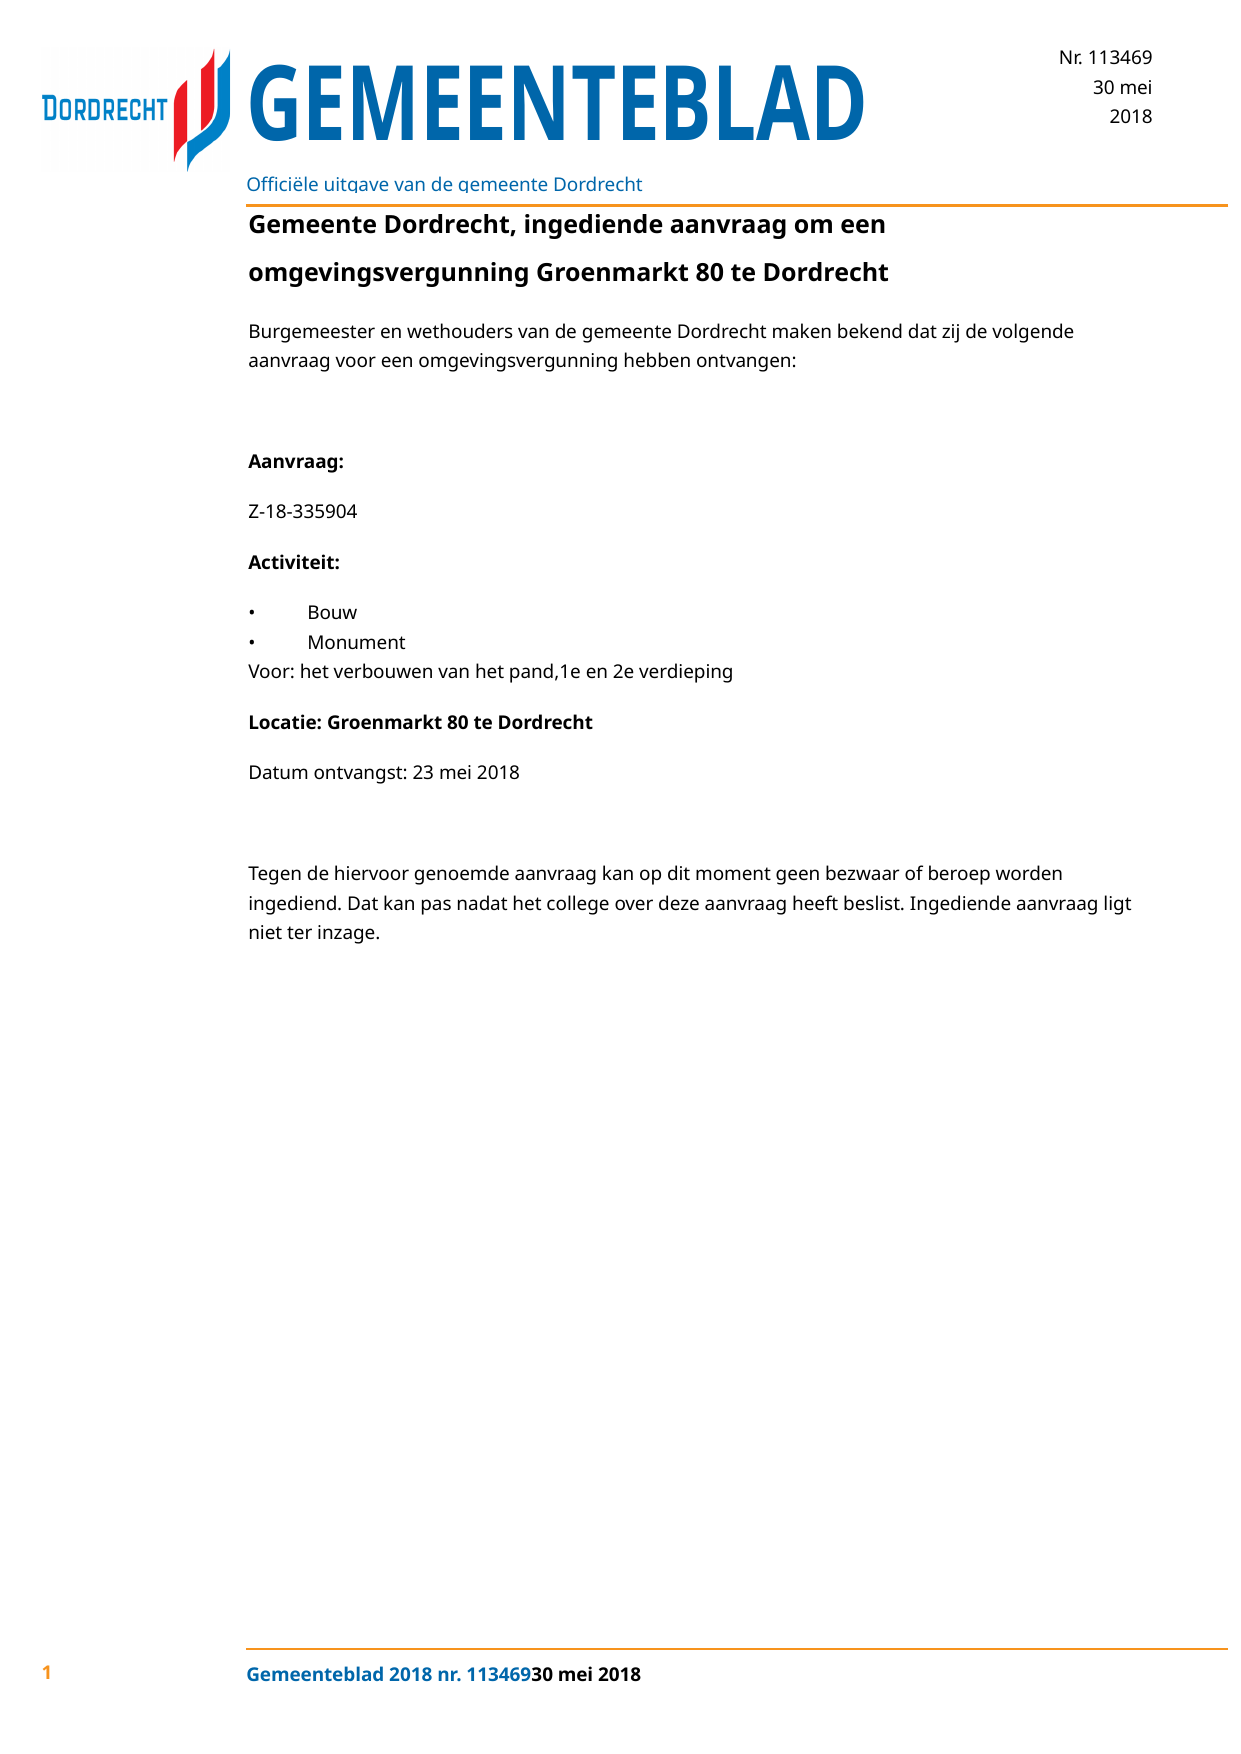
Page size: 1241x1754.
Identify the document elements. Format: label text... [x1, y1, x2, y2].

list Monument [248, 629, 1152, 655]
text Gemeente Dordrecht, ingediende aanvraag om een omgevingsvergunning Groenmarkt 80 te Dordrecht [248, 207, 1152, 288]
text Locatie: Groenmarkt 80 te Dordrecht [248, 709, 1152, 735]
text Datum ontvangst: 23 mei 2018 [248, 759, 1152, 785]
text Tegen de hiervoor genoemde aanvraag kan op dit moment geen bezwaar of beroep worden ingediend. Dat kan pas nadat het college over deze aanvraag heeft beslist. Ingediende aanvraag ligt niet ter inzage. [248, 860, 1152, 945]
text Activiteit: [248, 549, 1152, 575]
text Burgemeester en wethouders van de gemeente Dordrecht maken bekend dat zij de volgende aanvraag voor een omgevingsvergunning hebben ontvangen: [248, 318, 1152, 373]
text Z-18-335904 [248, 499, 1152, 524]
picture [41, 47, 231, 172]
text Aanvraag: [248, 448, 1152, 474]
list Bouw [248, 599, 1152, 625]
text Voor: het verbouwen van het pand,1e en 2e verdieping [248, 659, 1152, 684]
